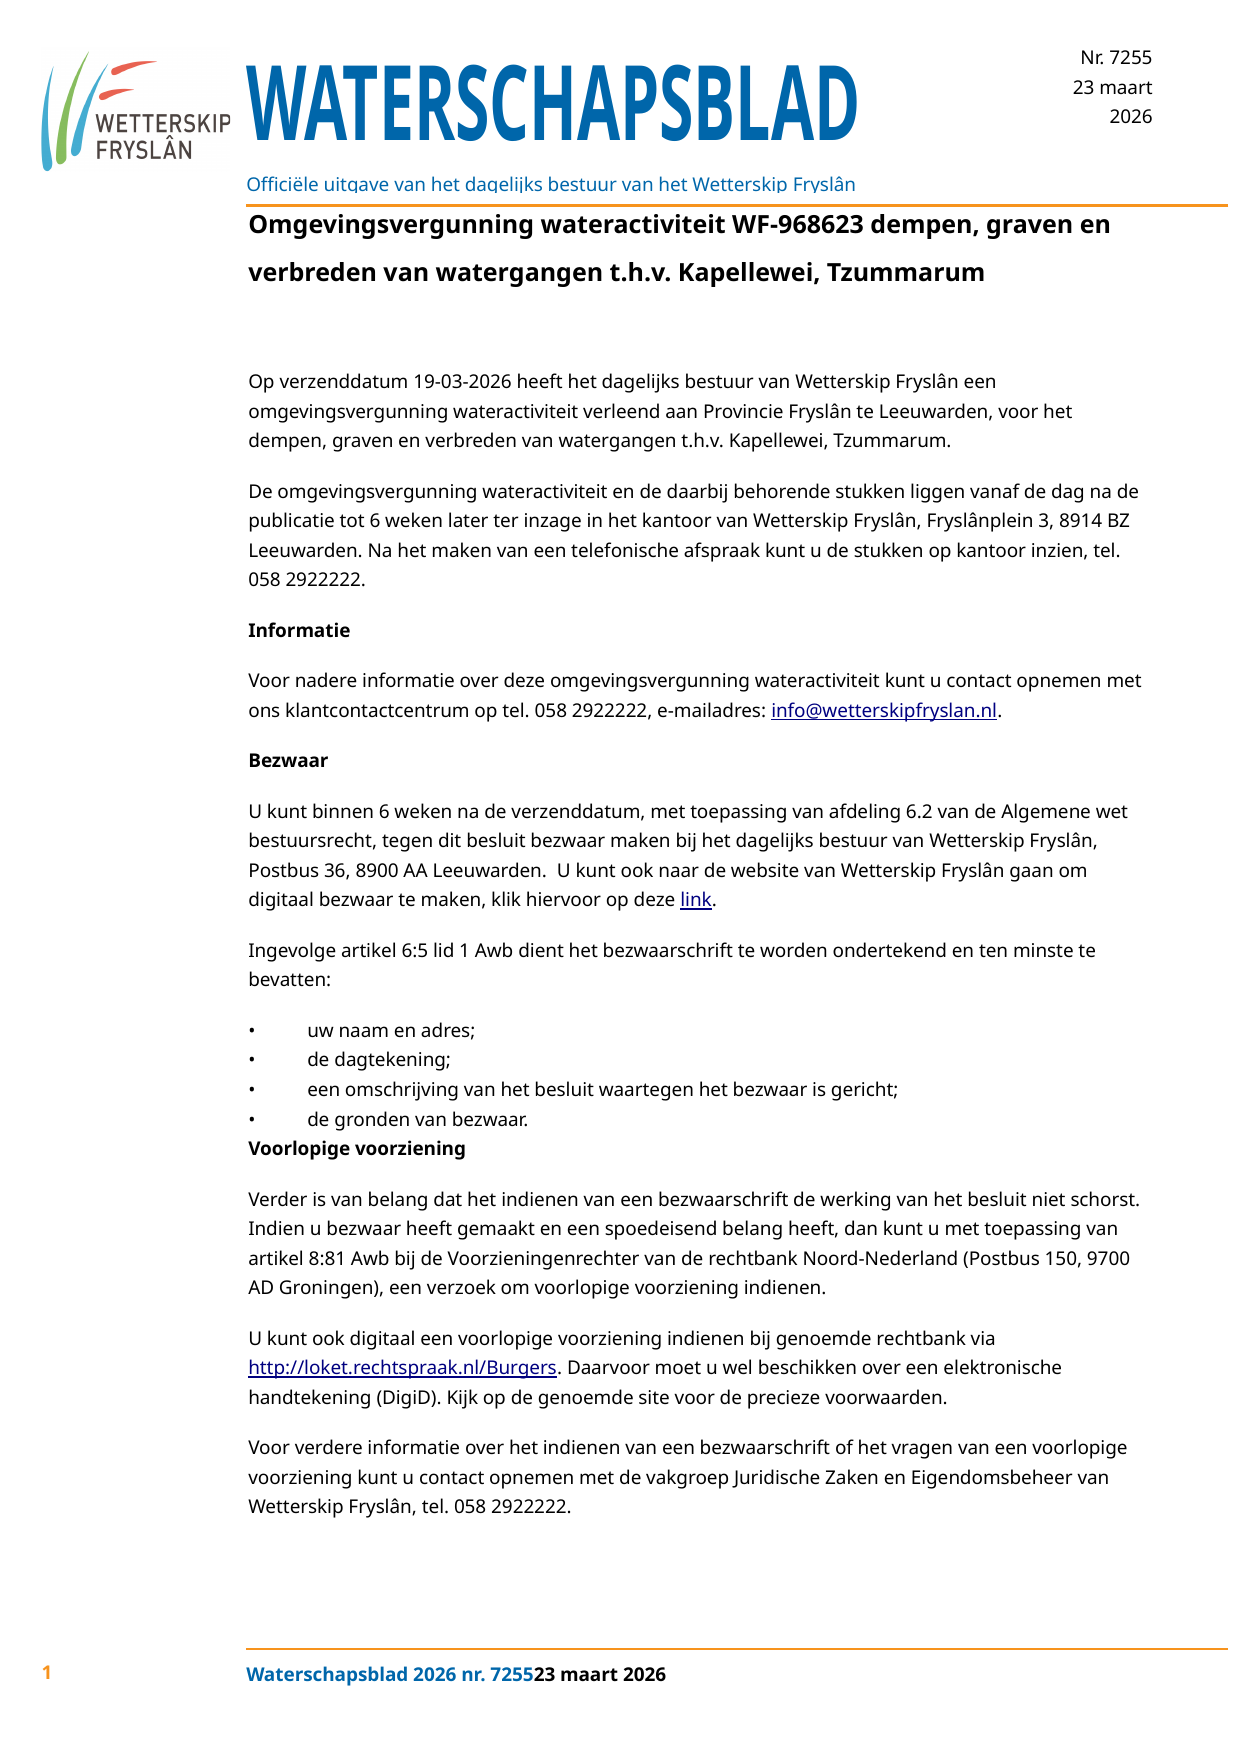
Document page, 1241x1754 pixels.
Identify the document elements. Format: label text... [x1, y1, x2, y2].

list de dagtekening; [248, 1047, 1152, 1072]
text Bezwaar [248, 747, 1152, 773]
text Informatie [248, 617, 1152, 643]
list een omschrijving van het besluit waartegen het bezwaar is gericht; [248, 1076, 1152, 1102]
text Op verzenddatum 19-03-2026 heeft het dagelijks bestuur van Wetterskip Fryslân een omgevingsvergunning wateractiviteit verleend aan Provincie Fryslân te Leeuwarden, voor het dempen, graven en verbreden van watergangen t.h.v. Kapellewei, Tzummarum. [248, 368, 1152, 453]
text U kunt binnen 6 weken na de verzenddatum, met toepassing van afdeling 6.2 van de Algemene wet bestuursrecht, tegen dit besluit bezwaar maken bij het dagelijks bestuur van Wetterskip Fryslân, Postbus 36, 8900 AA Leeuwarden. U kunt ook naar de website van Wetterskip Fryslân gaan om digitaal bezwaar te maken, klik hiervoor op deze link. [248, 798, 1152, 912]
picture [41, 47, 231, 172]
list uw naam en adres; [248, 1017, 1152, 1043]
text Voorlopige voorziening [248, 1135, 1152, 1161]
list de gronden van bezwaar. [248, 1106, 1152, 1132]
text U kunt ook digitaal een voorlopige voorziening indienen bij genoemde rechtbank via http://loket.rechtspraak.nl/Burgers. Daarvoor moet u wel beschikken over een elektronische handtekening (DigiD). Kijk op de genoemde site voor de precieze voorwaarden. [248, 1325, 1152, 1410]
text Ingevolge artikel 6:5 lid 1 Awb dient het bezwaarschrift te worden ondertekend en ten minste te bevatten: [248, 937, 1152, 992]
text De omgevingsvergunning wateractiviteit en de daarbij behorende stukken liggen vanaf de dag na de publicatie tot 6 weken later ter inzage in het kantoor van Wetterskip Fryslân, Fryslânplein 3, 8914 BZ Leeuwarden. Na het maken van een telefonische afspraak kunt u de stukken op kantoor inzien, tel. 058 2922222. [248, 478, 1152, 592]
text Voor verdere informatie over het indienen van een bezwaarschrift of het vragen van een voorlopige voorziening kunt u contact opnemen met de vakgroep Juridische Zaken en Eigendomsbeheer van Wetterskip Fryslân, tel. 058 2922222. [248, 1434, 1152, 1519]
text Voor nadere informatie over deze omgevingsvergunning wateractiviteit kunt u contact opnemen met ons klantcontactcentrum op tel. 058 2922222, e-mailadres: info@wetterskipfryslan.nl. [248, 667, 1152, 723]
text Omgevingsvergunning wateractiviteit WF-968623 dempen, graven en verbreden van watergangen t.h.v. Kapellewei, Tzummarum [248, 207, 1152, 288]
text Verder is van belang dat het indienen van een bezwaarschrift de werking van het besluit niet schorst. Indien u bezwaar heeft gemaakt en een spoedeisend belang heeft, dan kunt u met toepassing van artikel 8:81 Awb bij de Voorzieningenrechter van de rechtbank Noord-Nederland (Postbus 150, 9700 AD Groningen), een verzoek om voorlopige voorziening indienen. [248, 1186, 1152, 1300]
